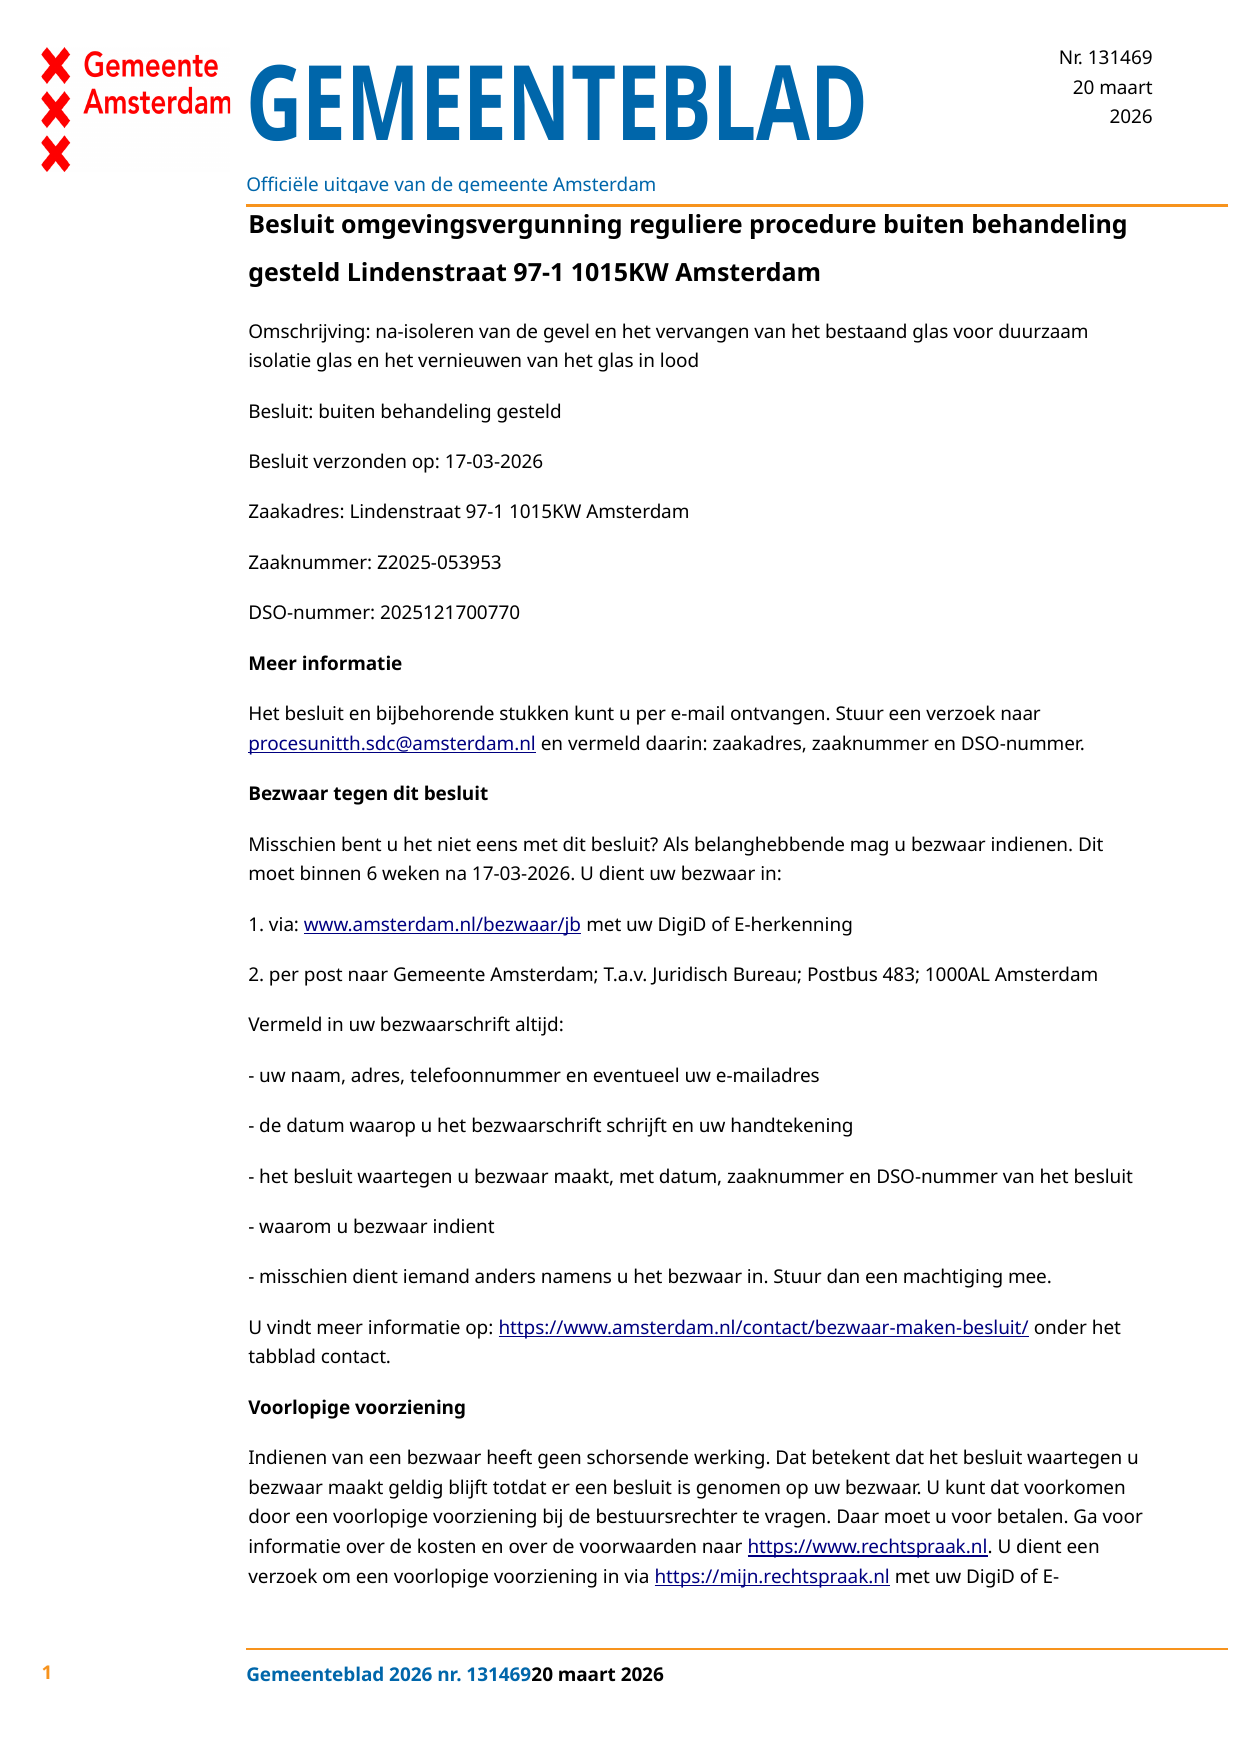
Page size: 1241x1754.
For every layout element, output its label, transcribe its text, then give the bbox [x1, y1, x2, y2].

text Het besluit en bijbehorende stukken kunt u per e-mail ontvangen. Stuur een verzoek naar procesunitth.sdc@amsterdam.nl en vermeld daarin: zaakadres, zaaknummer en DSO-nummer. [248, 700, 1152, 756]
text Misschien bent u het niet eens met dit besluit? Als belanghebbende mag u bezwaar indienen. Dit moet binnen 6 weken na 17-03-2026. U dient uw bezwaar in: [248, 831, 1152, 886]
text Omschrijving: na-isoleren van de gevel en het vervangen van het bestaand glas voor duurzaam isolatie glas en het vernieuwen van het glas in lood [248, 318, 1152, 373]
text Zaaknummer: Z2025-053953 [248, 549, 1152, 575]
text - waarom u bezwaar indient [248, 1213, 1152, 1239]
text Bezwaar tegen dit besluit [248, 780, 1152, 806]
picture [41, 47, 231, 172]
text - het besluit waartegen u bezwaar maakt, met datum, zaaknummer en DSO-nummer van het besluit [248, 1163, 1152, 1189]
text 2. per post naar Gemeente Amsterdam; T.a.v. Juridisch Bureau; Postbus 483; 1000AL Amsterdam [248, 961, 1152, 987]
text - de datum waarop u het bezwaarschrift schrijft en uw handtekening [248, 1112, 1152, 1138]
text Besluit omgevingsvergunning reguliere procedure buiten behandeling gesteld Lindenstraat 97-1 1015KW Amsterdam [248, 207, 1152, 288]
text U vindt meer informatie op: https://www.amsterdam.nl/contact/bezwaar-maken-besluit/ onder het tabblad contact. [248, 1314, 1152, 1369]
text Besluit verzonden op: 17-03-2026 [248, 448, 1152, 474]
text Meer informatie [248, 650, 1152, 676]
text 1. via: www.amsterdam.nl/bezwaar/jb met uw DigiD of E-herkenning [248, 911, 1152, 937]
text - misschien dient iemand anders namens u het bezwaar in. Stuur dan een machtiging mee. [248, 1264, 1152, 1289]
text Besluit: buiten behandeling gesteld [248, 398, 1152, 424]
text Vermeld in uw bezwaarschrift altijd: [248, 1012, 1152, 1037]
text - uw naam, adres, telefoonnummer en eventueel uw e-mailadres [248, 1062, 1152, 1088]
text Zaakadres: Lindenstraat 97-1 1015KW Amsterdam [248, 499, 1152, 524]
text DSO-nummer: 2025121700770 [248, 599, 1152, 625]
text Indienen van een bezwaar heeft geen schorsende werking. Dat betekent dat het besluit waartegen u bezwaar maakt geldig blijft totdat er een besluit is genomen op uw bezwaar. U kunt dat voorkomen door een voorlopige voorziening bij de bestuursrechter te vragen. Daar moet u voor betalen. Ga voor informatie over de kosten en over de voorwaarden naar https://www.rechtspraak.nl. U dient een verzoek om een voorlopige voorziening in via https://mijn.rechtspraak.nl met uw DigiD of E- [248, 1444, 1152, 1589]
text Voorlopige voorziening [248, 1394, 1152, 1420]
